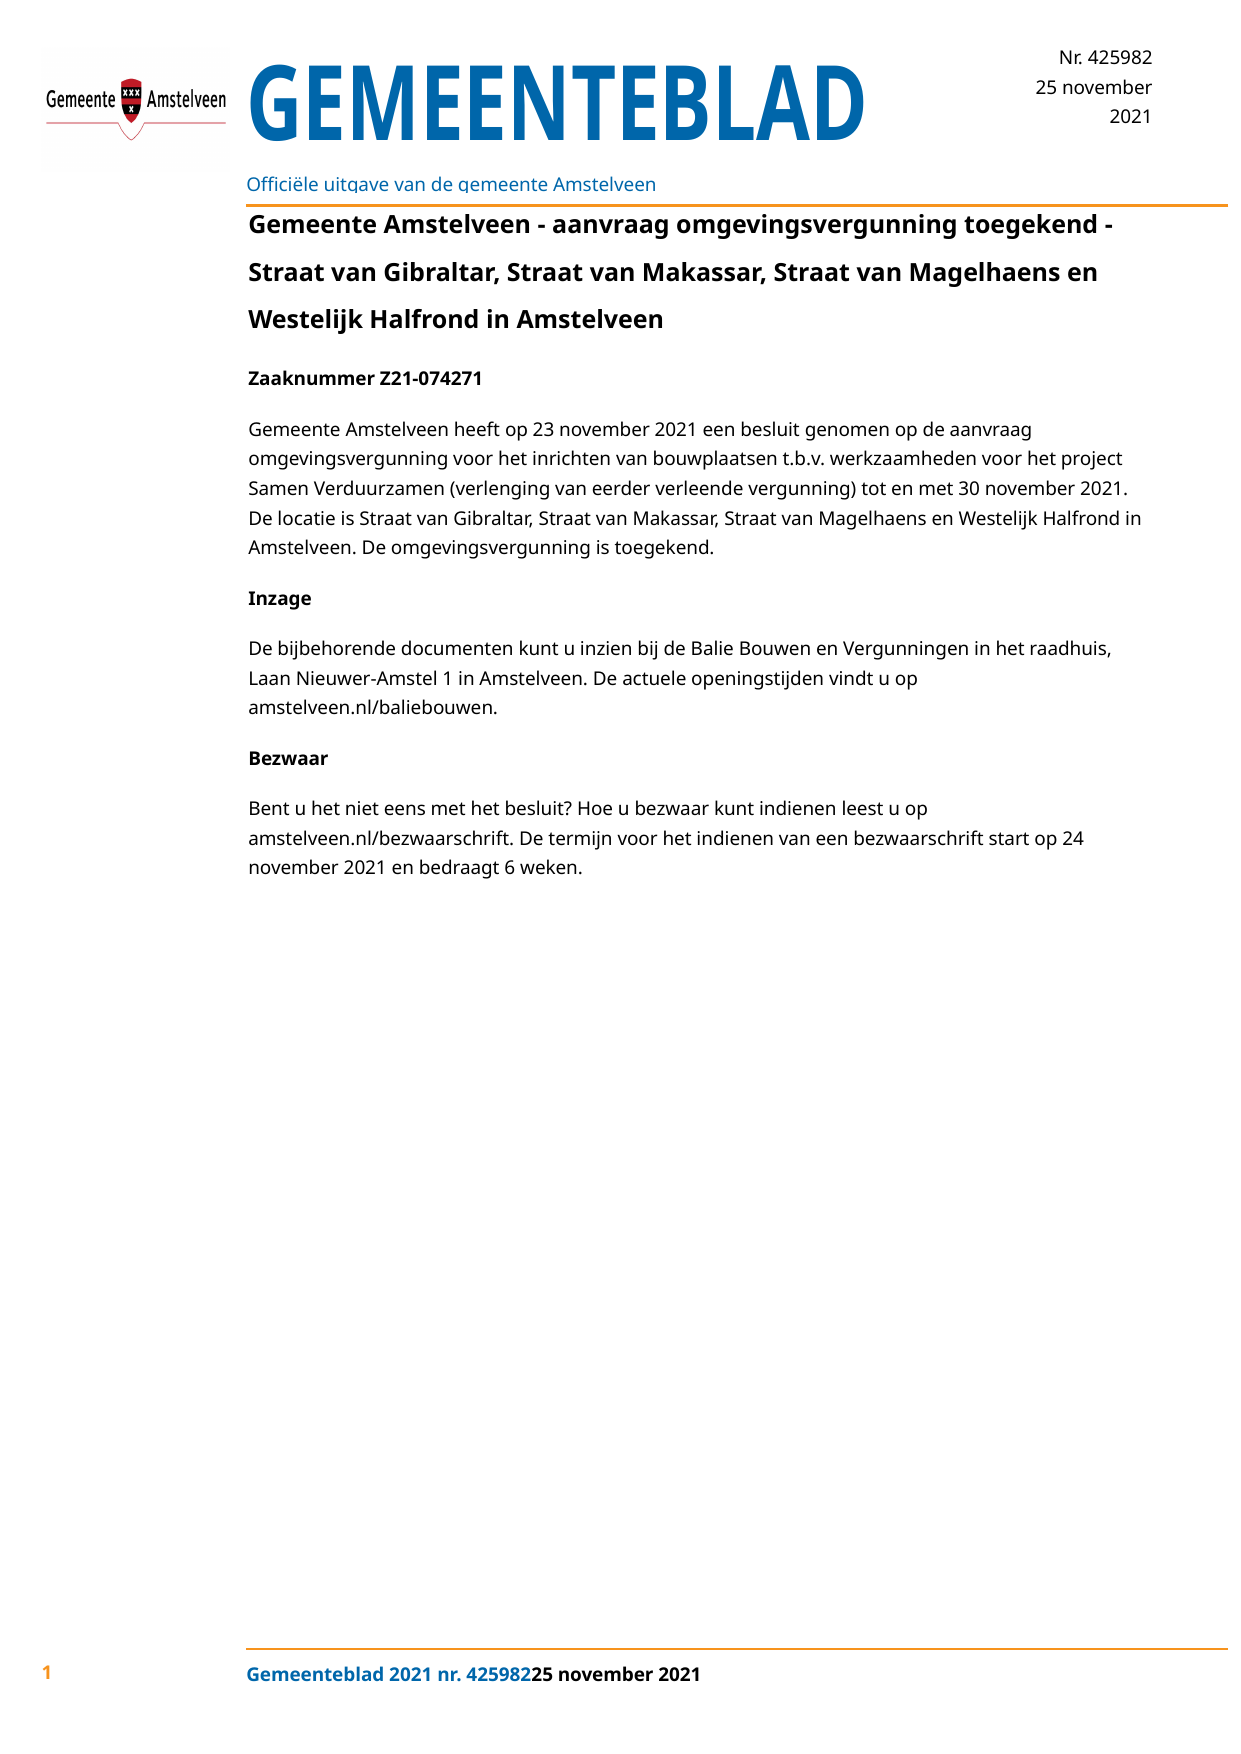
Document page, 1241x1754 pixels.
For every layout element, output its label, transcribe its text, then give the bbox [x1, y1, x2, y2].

text Gemeente Amstelveen - aanvraag omgevingsvergunning toegekend - Straat van Gibraltar, Straat van Makassar, Straat van Magelhaens en Westelijk Halfrond in Amstelveen [248, 207, 1152, 336]
picture [41, 47, 231, 172]
text Bezwaar [248, 745, 1152, 770]
text Zaaknummer Z21-074271 [248, 366, 1152, 391]
text De bijbehorende documenten kunt u inzien bij de Balie Bouwen en Vergunningen in het raadhuis, Laan Nieuwer-Amstel 1 in Amstelveen. De actuele openingstijden vindt u op amstelveen.nl/baliebouwen. [248, 635, 1152, 720]
text Inzage [248, 585, 1152, 610]
text Gemeente Amstelveen heeft op 23 november 2021 een besluit genomen op de aanvraag omgevingsvergunning voor het inrichten van bouwplaatsen t.b.v. werkzaamheden voor het project Samen Verduurzamen (verlenging van eerder verleende vergunning) tot en met 30 november 2021. De locatie is Straat van Gibraltar, Straat van Makassar, Straat van Magelhaens en Westelijk Halfrond in Amstelveen. De omgevingsvergunning is toegekend. [248, 416, 1152, 560]
text Bent u het niet eens met het besluit? Hoe u bezwaar kunt indienen leest u op amstelveen.nl/bezwaarschrift. De termijn voor het indienen van een bezwaarschrift start op 24 november 2021 en bedraagt 6 weken. [248, 795, 1152, 880]
